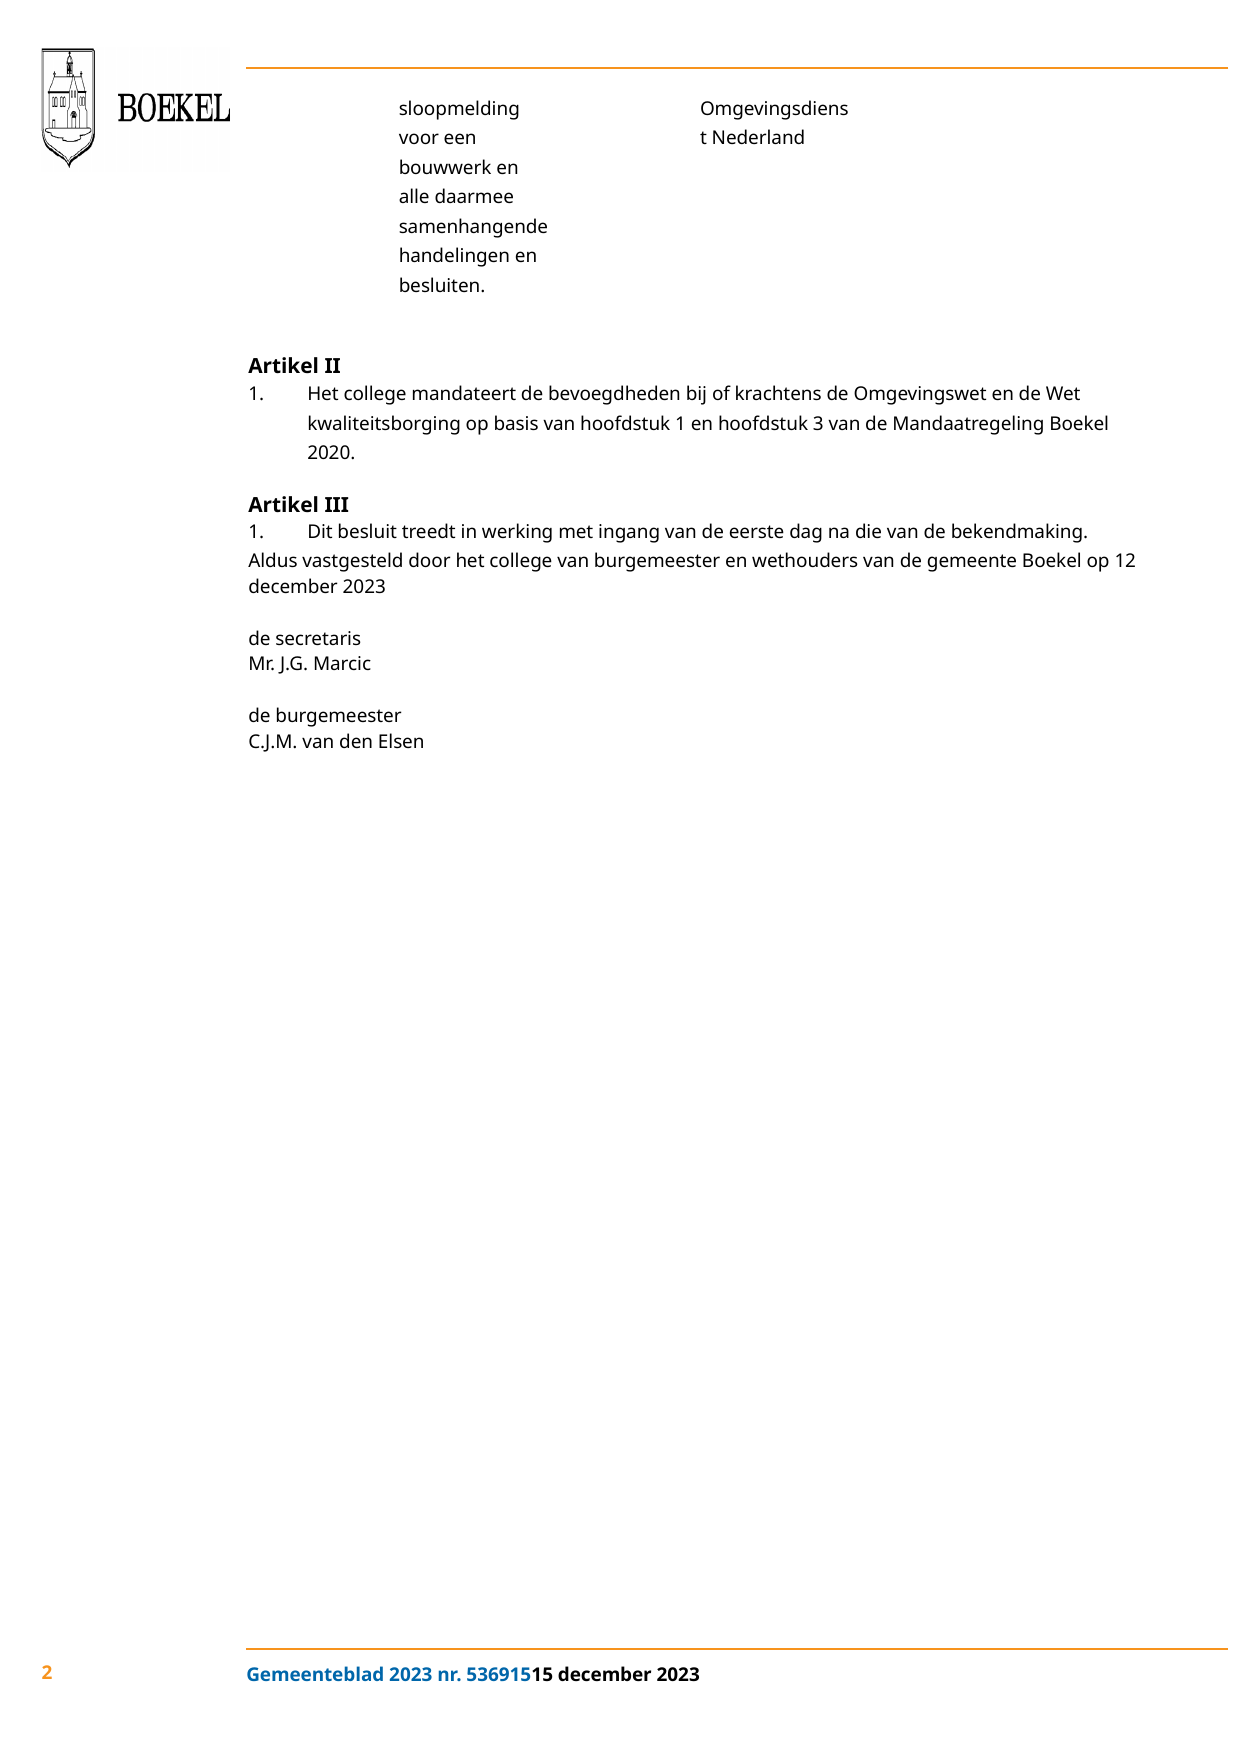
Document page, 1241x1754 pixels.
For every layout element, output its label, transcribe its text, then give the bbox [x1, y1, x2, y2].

text Mr. J.G. Marcic [248, 651, 1152, 676]
text Artikel III [248, 490, 1152, 518]
picture [41, 47, 231, 172]
list Het college mandateert de bevoegdheden bij of krachtens de Omgevingswet en de Wet kwaliteitsborging op basis van hoofdstuk 1 en hoofdstuk 3 van de Mandaatregeling Boekel 2020. [248, 380, 1152, 465]
table_header [850, 95, 1001, 298]
table_header Omgevingsdienst Nederland [700, 95, 850, 298]
table_header [248, 95, 398, 298]
text de secretaris [248, 625, 1152, 651]
list Dit besluit treedt in werking met ingang van de eerste dag na die van de bekendmaking. [248, 518, 1152, 544]
table_header sloopmelding voor een bouwwerk en alle daarmee samenhangende handelingen en besluiten. [399, 95, 549, 298]
table_header [549, 95, 700, 298]
text de burgemeester [248, 702, 1152, 728]
text Artikel II [248, 352, 1152, 380]
table_header [1001, 95, 1152, 298]
text Aldus vastgesteld door het college van burgemeester en wethouders van de gemeente Boekel op 12 december 2023 [248, 548, 1152, 599]
text C.J.M. van den Elsen [248, 728, 1152, 753]
